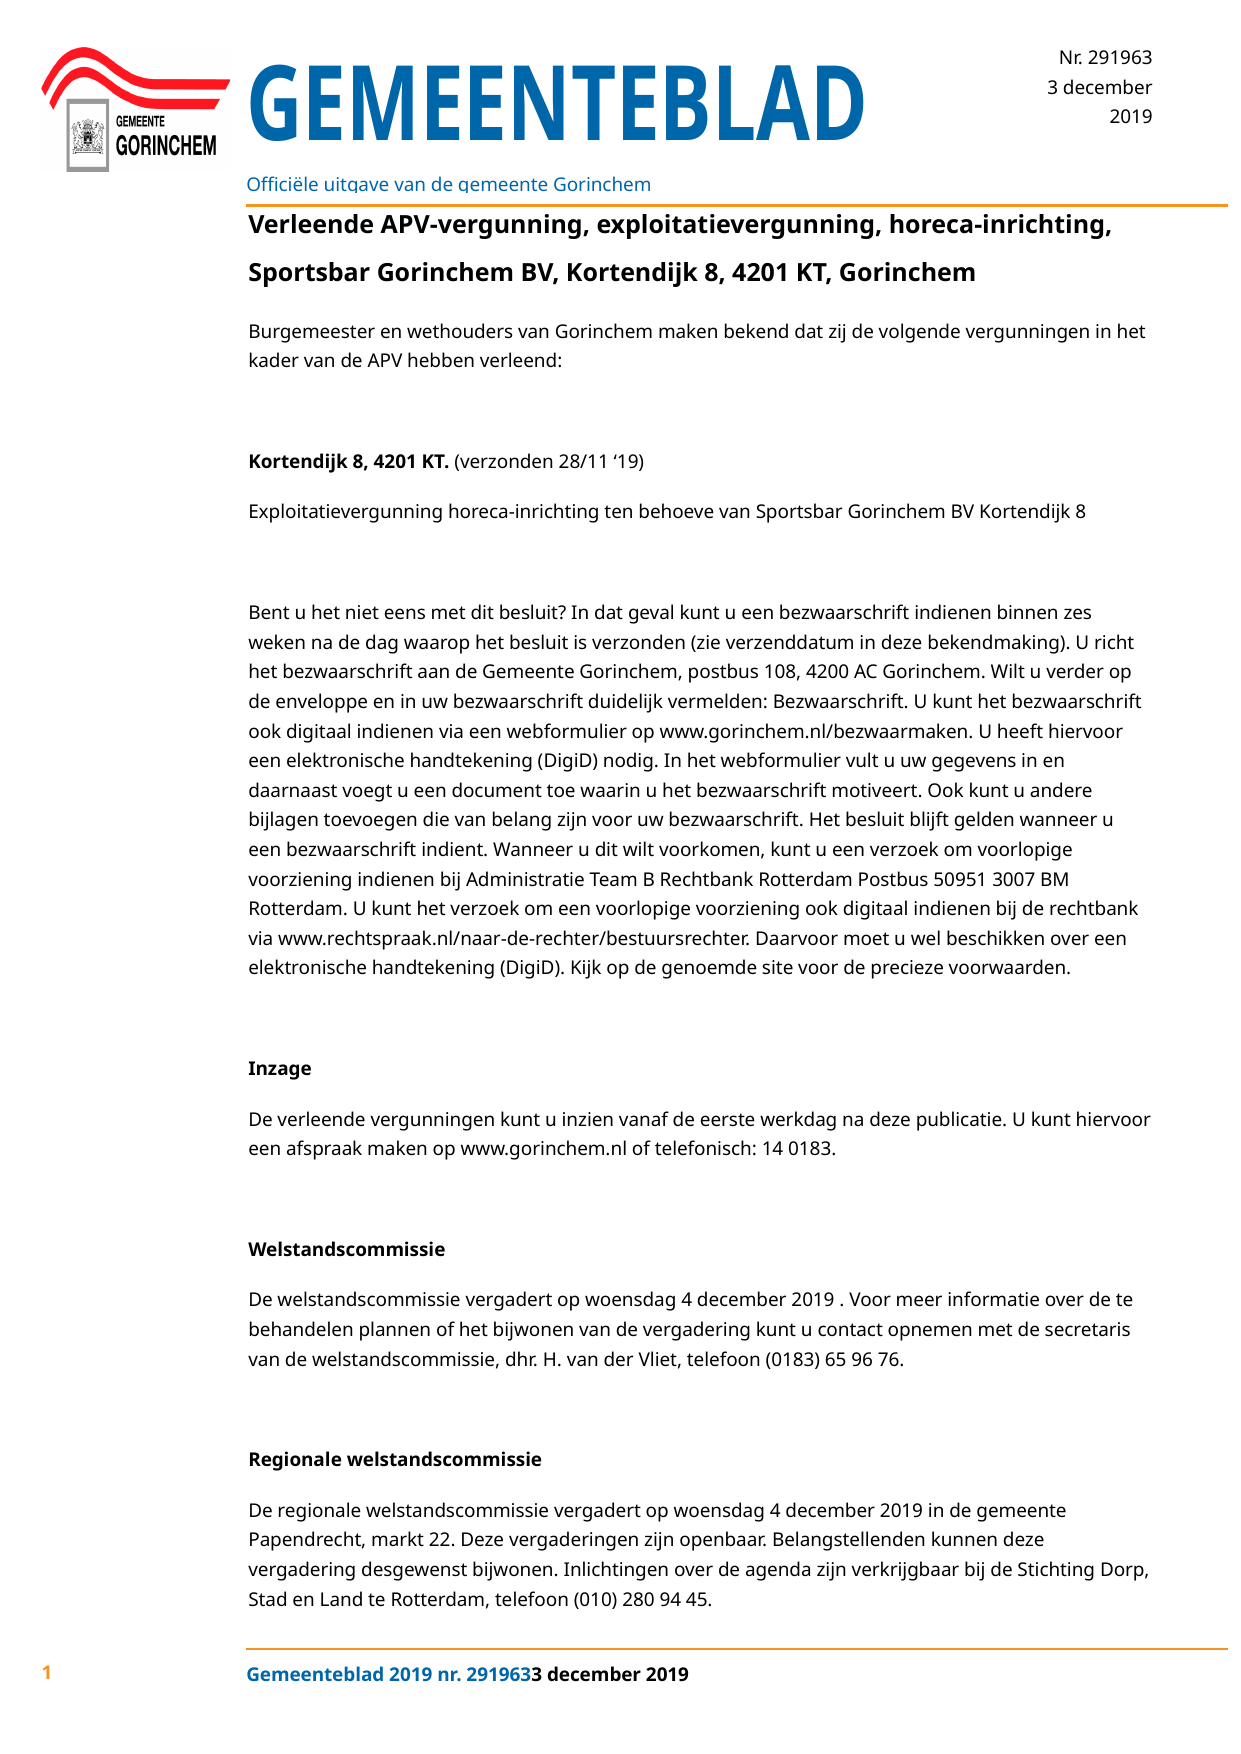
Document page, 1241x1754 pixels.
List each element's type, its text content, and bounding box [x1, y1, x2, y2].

picture [41, 47, 231, 172]
text Kortendijk 8, 4201 KT. (verzonden 28/11 ‘19) [248, 448, 1152, 474]
text De regionale welstandscommissie vergadert op woensdag 4 december 2019 in de gemeente Papendrecht, markt 22. Deze vergaderingen zijn openbaar. Belangstellenden kunnen deze vergadering desgewenst bijwonen. Inlichtingen over de agenda zijn verkrijgbaar bij de Stichting Dorp, Stad en Land te Rotterdam, telefoon (010) 280 94 45. [248, 1497, 1152, 1612]
text Inzage [248, 1055, 1152, 1081]
text Regionale welstandscommissie [248, 1447, 1152, 1472]
text De verleende vergunningen kunt u inzien vanaf de eerste werkdag na deze publicatie. U kunt hiervoor een afspraak maken op www.gorinchem.nl of telefonisch: 14 0183. [248, 1106, 1152, 1161]
text Verleende APV-vergunning, exploitatievergunning, horeca-inrichting, Sportsbar Gorinchem BV, Kortendijk 8, 4201 KT, Gorinchem [248, 207, 1152, 288]
text Burgemeester en wethouders van Gorinchem maken bekend dat zij de volgende vergunningen in het kader van de APV hebben verleend: [248, 318, 1152, 373]
text Welstandscommissie [248, 1236, 1152, 1262]
text De welstandscommissie vergadert op woensdag 4 december 2019 . Voor meer informatie over de te behandelen plannen of het bijwonen van de vergadering kunt u contact opnemen met de secretaris van de welstandscommissie, dhr. H. van der Vliet, telefoon (0183) 65 96 76. [248, 1287, 1152, 1372]
text Exploitatievergunning horeca-inrichting ten behoeve van Sportsbar Gorinchem BV Kortendijk 8 [248, 499, 1152, 524]
text Bent u het niet eens met dit besluit? In dat geval kunt u een bezwaarschrift indienen binnen zes weken na de dag waarop het besluit is verzonden (zie verzenddatum in deze bekendmaking). U richt het bezwaarschrift aan de Gemeente Gorinchem, postbus 108, 4200 AC Gorinchem. Wilt u verder op de enveloppe en in uw bezwaarschrift duidelijk vermelden: Bezwaarschrift. U kunt het bezwaarschrift ook digitaal indienen via een webformulier op www.gorinchem.nl/bezwaarmaken. U heeft hiervoor een elektronische handtekening (DigiD) nodig. In het webformulier vult u uw gegevens in en daarnaast voegt u een document toe waarin u het bezwaarschrift motiveert. Ook kunt u andere bijlagen toevoegen die van belang zijn voor uw bezwaarschrift. Het besluit blijft gelden wanneer u een bezwaarschrift indient. Wanneer u dit wilt voorkomen, kunt u een verzoek om voorlopige voorziening indienen bij Administratie Team B Rechtbank Rotterdam Postbus 50951 3007 BM Rotterdam. U kunt het verzoek om een voorlopige voorziening ook digitaal indienen bij de rechtbank via www.rechtspraak.nl/naar-de-rechter/bestuursrechter. Daarvoor moet u wel beschikken over een elektronische handtekening (DigiD). Kijk op de genoemde site voor de precieze voorwaarden. [248, 599, 1152, 980]
